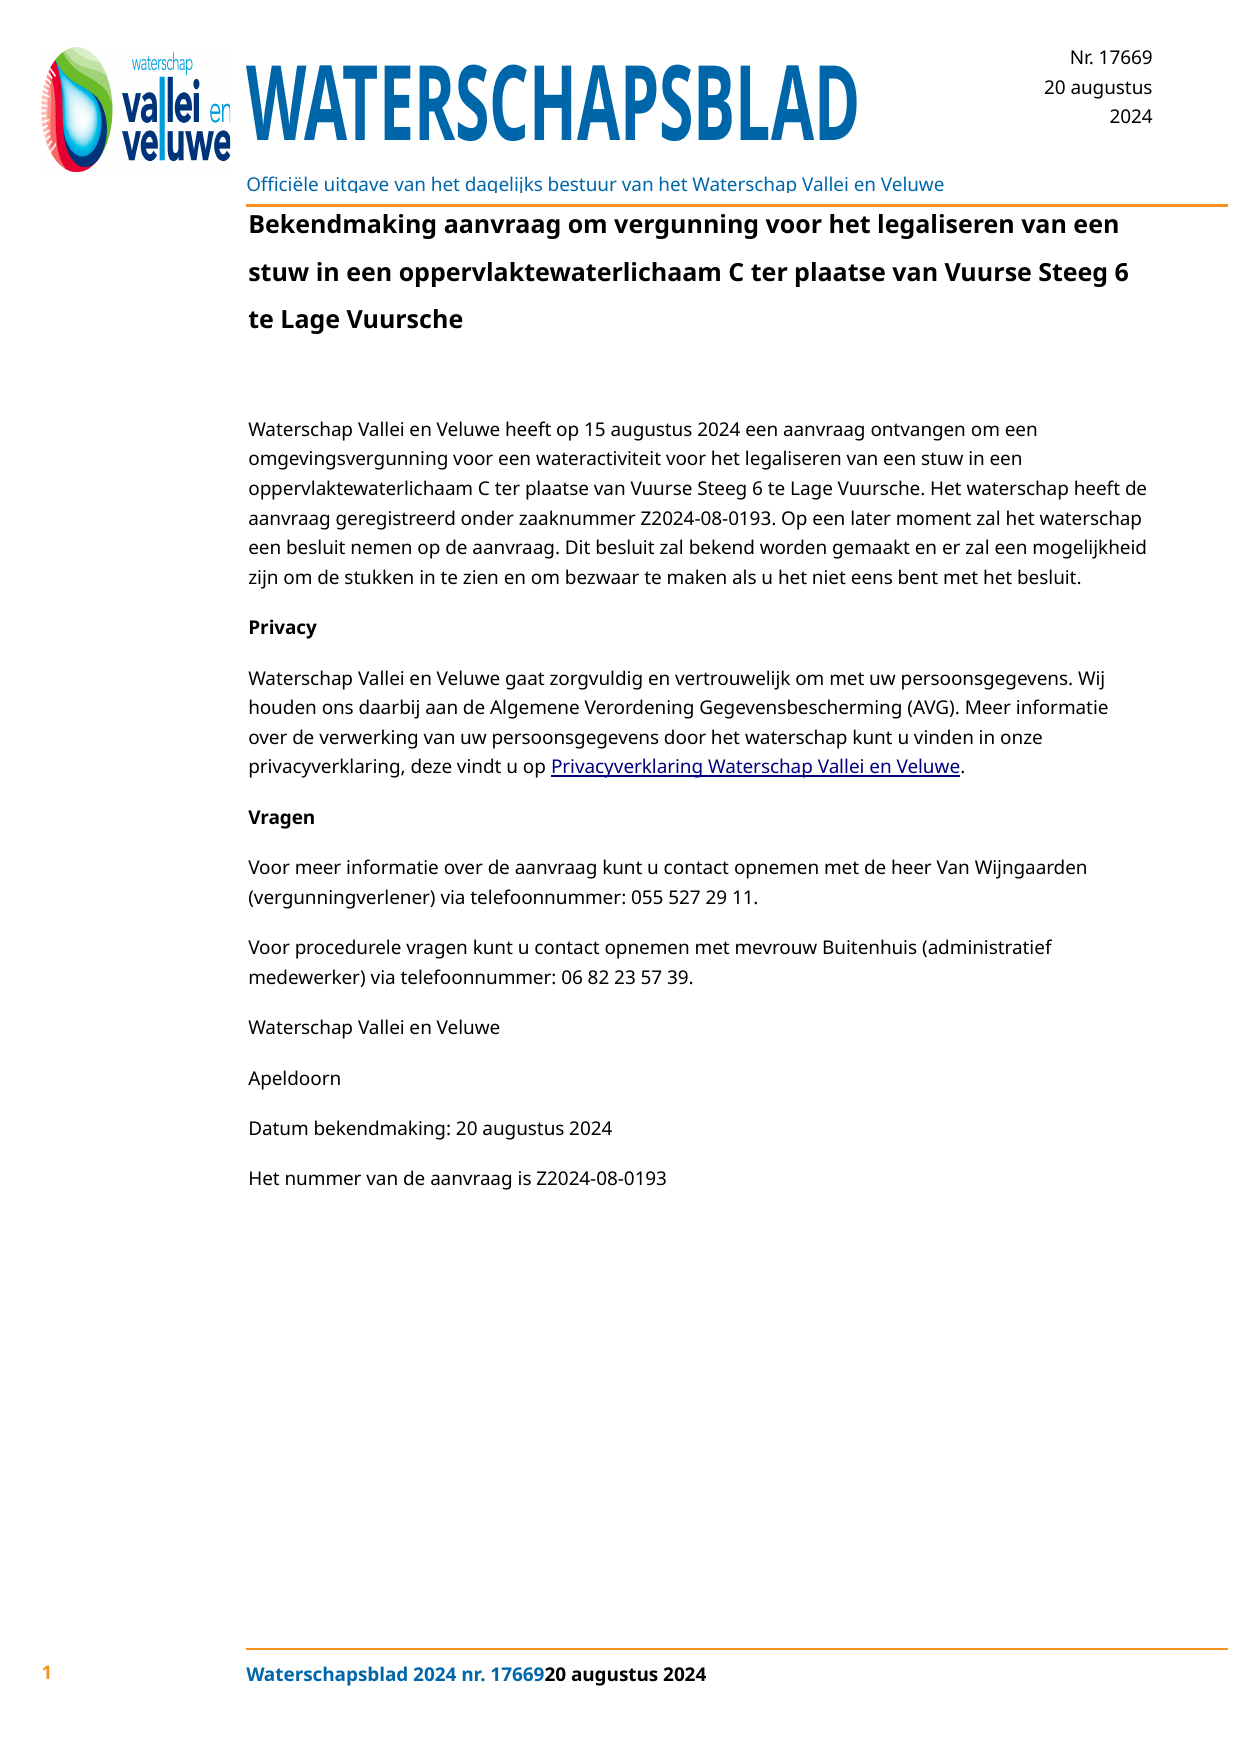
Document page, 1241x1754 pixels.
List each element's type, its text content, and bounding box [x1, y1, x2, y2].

picture [41, 47, 231, 172]
text Voor procedurele vragen kunt u contact opnemen met mevrouw Buitenhuis (administratief medewerker) via telefoonnummer: 06 82 23 57 39. [248, 934, 1152, 989]
text Waterschap Vallei en Veluwe gaat zorgvuldig en vertrouwelijk om met uw persoonsgegevens. Wij houden ons daarbij aan de Algemene Verordening Gegevensbescherming (AVG). Meer informatie over de verwerking van uw persoonsgegevens door het waterschap kunt u vinden in onze privacyverklaring, deze vindt u op Privacyverklaring Waterschap Vallei en Veluwe. [248, 665, 1152, 779]
text Bekendmaking aanvraag om vergunning voor het legaliseren van een stuw in een oppervlaktewaterlichaam C ter plaatse van Vuurse Steeg 6 te Lage Vuursche [248, 207, 1152, 336]
text Voor meer informatie over de aanvraag kunt u contact opnemen met de heer Van Wijngaarden (vergunningverlener) via telefoonnummer: 055 527 29 11. [248, 854, 1152, 909]
text Apeldoorn [248, 1065, 1152, 1090]
text Datum bekendmaking: 20 augustus 2024 [248, 1115, 1152, 1141]
text Waterschap Vallei en Veluwe heeft op 15 augustus 2024 een aanvraag ontvangen om een omgevingsvergunning voor een wateractiviteit voor het legaliseren van een stuw in een oppervlaktewaterlichaam C ter plaatse van Vuurse Steeg 6 te Lage Vuursche. Het waterschap heeft de aanvraag geregistreerd onder zaaknummer Z2024-08-0193. Op een later moment zal het waterschap een besluit nemen op de aanvraag. Dit besluit zal bekend worden gemaakt en er zal een mogelijkheid zijn om de stukken in te zien en om bezwaar te maken als u het niet eens bent met het besluit. [248, 416, 1152, 589]
text Privacy [248, 614, 1152, 640]
text Waterschap Vallei en Veluwe [248, 1014, 1152, 1040]
text Het nummer van de aanvraag is Z2024-08-0193 [248, 1166, 1152, 1191]
text Vragen [248, 804, 1152, 829]
